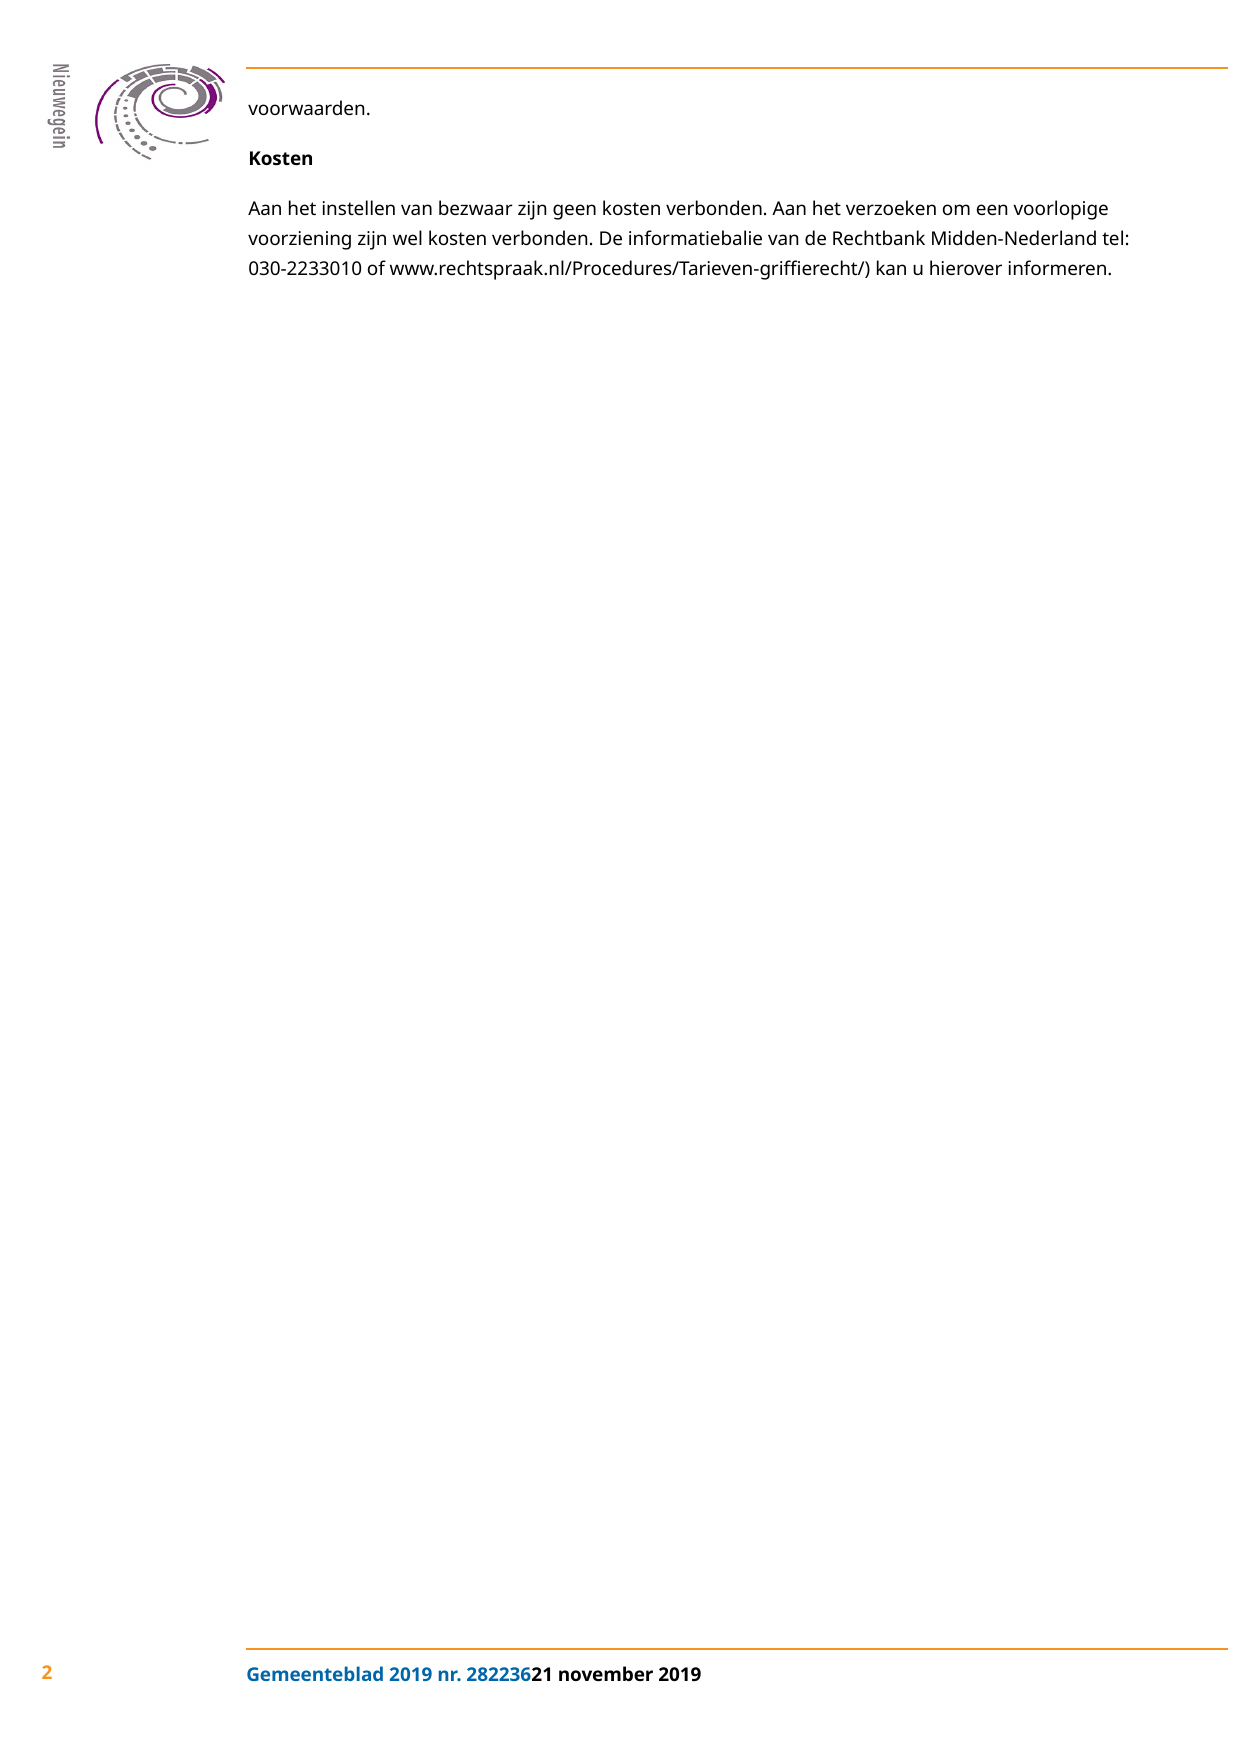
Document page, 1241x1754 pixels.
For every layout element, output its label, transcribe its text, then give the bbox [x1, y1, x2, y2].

text Aan het instellen van bezwaar zijn geen kosten verbonden. Aan het verzoeken om een voorlopige voorziening zijn wel kosten verbonden. De informatiebalie van de Rechtbank Midden-Nederland tel: 030-2233010 of www.rechtspraak.nl/Procedures/Tarieven-griffierecht/) kan u hierover informeren. [248, 196, 1152, 281]
picture [41, 47, 231, 172]
text Kosten [248, 145, 1152, 171]
text voorwaarden. [248, 95, 1152, 121]
